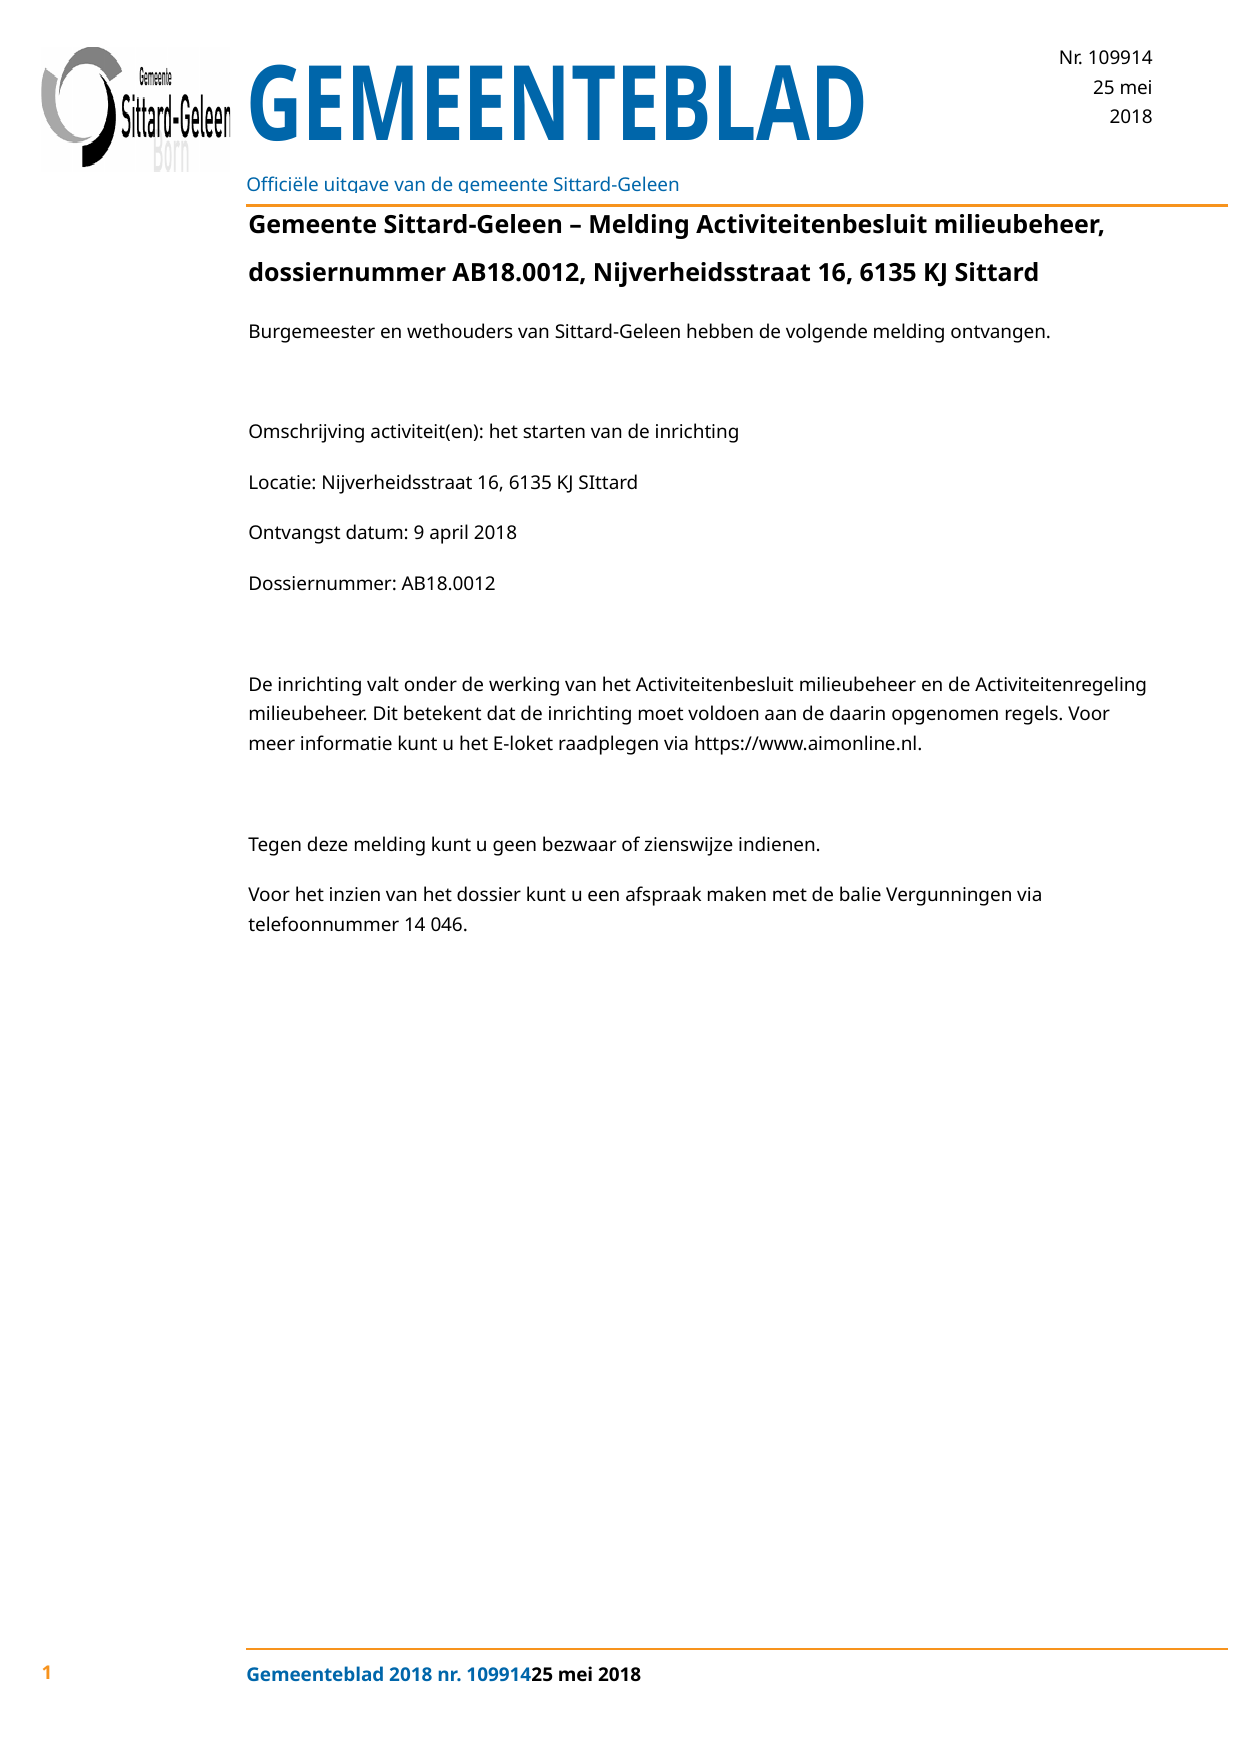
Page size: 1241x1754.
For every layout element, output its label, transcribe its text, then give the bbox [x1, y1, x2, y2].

text Voor het inzien van het dossier kunt u een afspraak maken met de balie Vergunningen via telefoonnummer 14 046. [248, 881, 1152, 937]
text Dossiernummer: AB18.0012 [248, 570, 1152, 596]
text Tegen deze melding kunt u geen bezwaar of zienswijze indienen. [248, 831, 1152, 857]
text Omschrijving activiteit(en): het starten van de inrichting [248, 419, 1152, 444]
picture [41, 47, 231, 172]
text Locatie: Nijverheidsstraat 16, 6135 KJ SIttard [248, 469, 1152, 495]
text De inrichting valt onder de werking van het Activiteitenbesluit milieubeheer en de Activiteitenregeling milieubeheer. Dit betekent dat de inrichting moet voldoen aan de daarin opgenomen regels. Voor meer informatie kunt u het E-loket raadplegen via https://www.aimonline.nl. [248, 671, 1152, 756]
text Gemeente Sittard-Geleen – Melding Activiteitenbesluit milieubeheer, dossiernummer AB18.0012, Nijverheidsstraat 16, 6135 KJ Sittard [248, 207, 1152, 288]
text Burgemeester en wethouders van Sittard-Geleen hebben de volgende melding ontvangen. [248, 318, 1152, 344]
text Ontvangst datum: 9 april 2018 [248, 519, 1152, 545]
